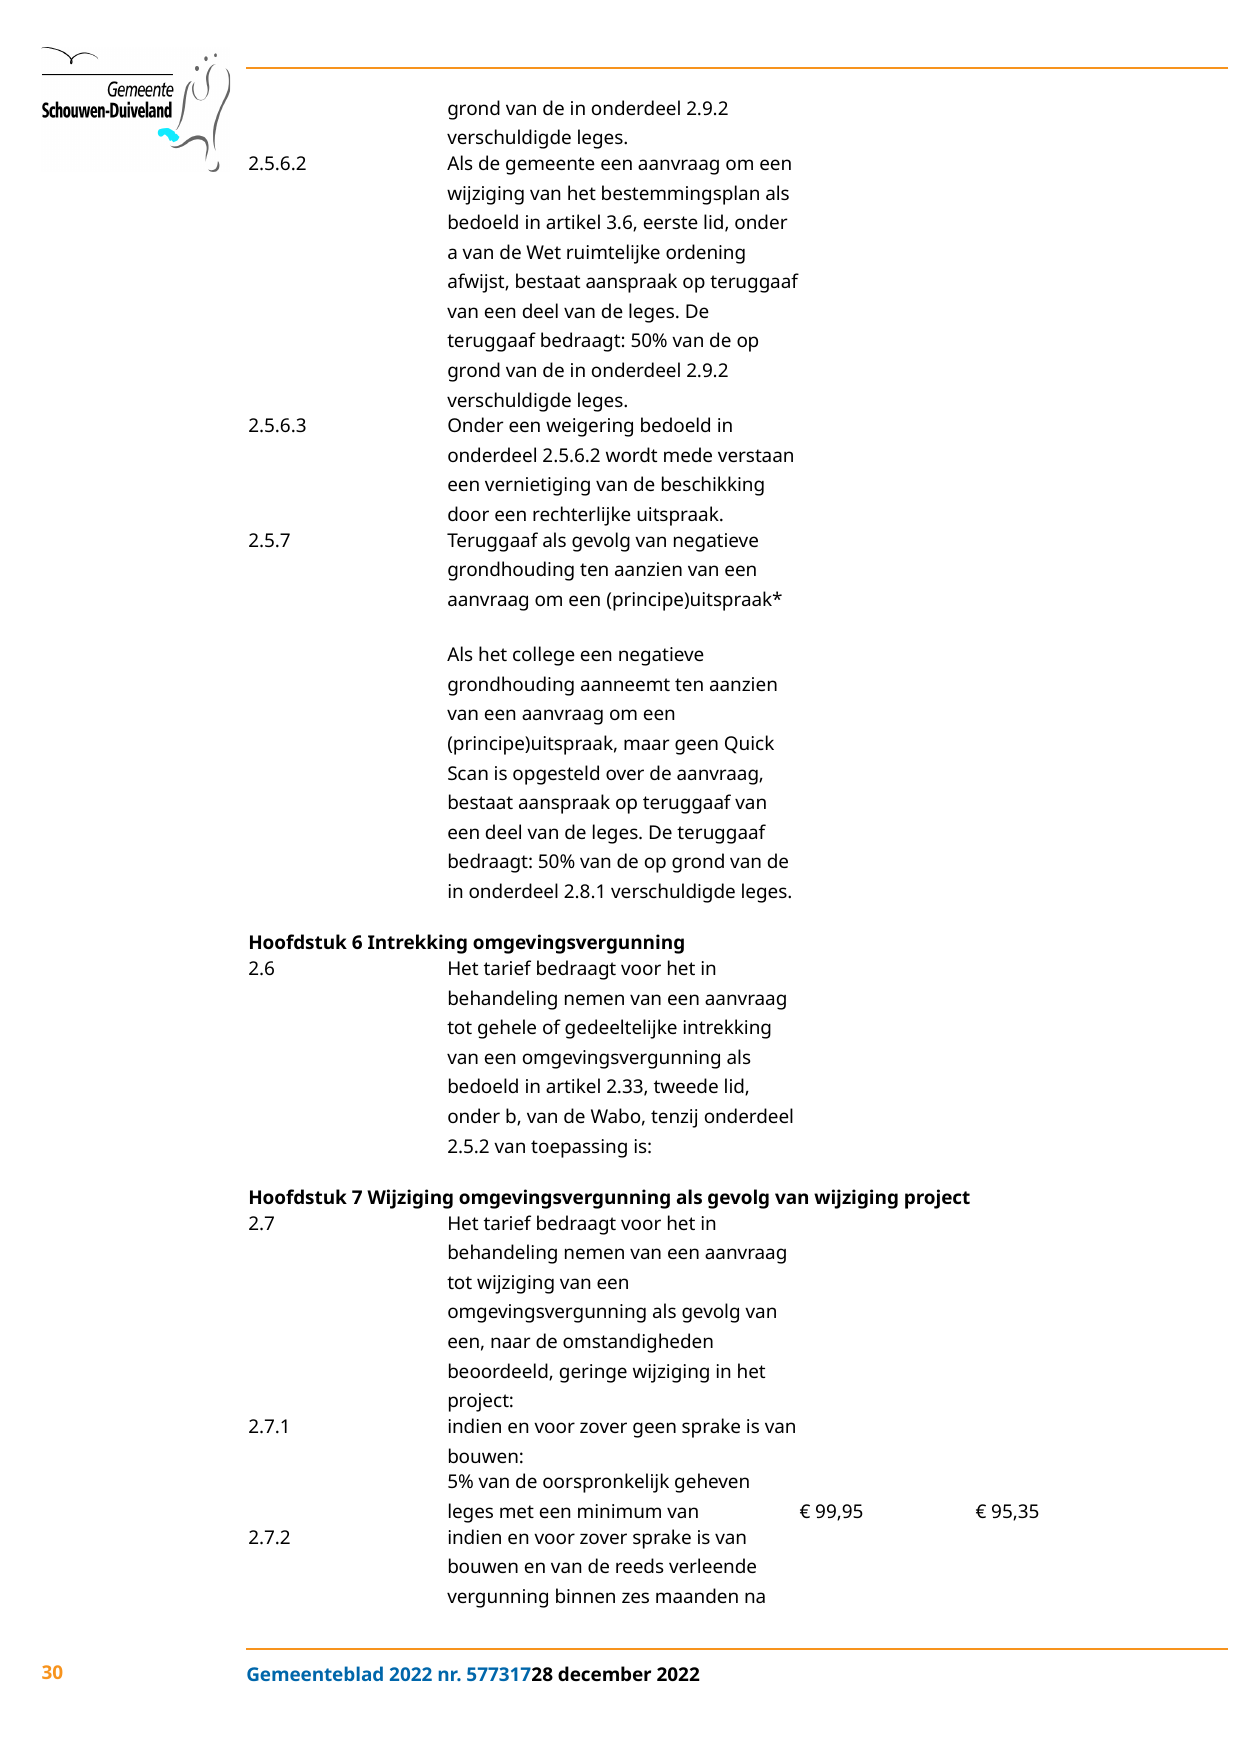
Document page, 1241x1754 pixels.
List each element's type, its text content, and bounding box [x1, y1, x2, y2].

table_cell Teruggaaf als gevolg van negatieve grondhouding ten aanzien van een aanvraag om een (principe)uitspraak* [447, 527, 799, 641]
table_cell Het tarief bedraagt voor het in behandeling nemen van een aanvraag tot gehele of gedeeltelijke intrekking van een omgevingsvergunning als bedoeld in artikel 2.33, tweede lid, onder b, van de Wabo, tenzij onderdeel 2.5.2 van toepassing is: [447, 955, 799, 1158]
table_cell [447, 904, 799, 929]
table_cell [799, 1413, 975, 1468]
table_cell [975, 641, 1152, 904]
table_cell [799, 413, 975, 527]
table_cell [799, 95, 975, 150]
table_cell [975, 150, 1152, 412]
table_cell [975, 95, 1152, 150]
table_cell Als de gemeente een aanvraag om een wijziging van het bestemmingsplan als bedoeld in artikel 3.6, eerste lid, onder a van de Wet ruimtelijke ordening afwijst, bestaat aanspraak op teruggaaf van een deel van de leges. De teruggaaf bedraagt: 50% van de op grond van de in onderdeel 2.9.2 verschuldigde leges. [447, 150, 799, 412]
table_cell [248, 641, 447, 904]
picture [41, 47, 231, 172]
table_cell 2.6 [248, 955, 447, 1158]
table_cell grond van de in onderdeel 2.9.2 verschuldigde leges. [447, 95, 799, 150]
table_cell Hoofdstuk 6 Intrekking omgevingsvergunning [248, 930, 799, 955]
table_cell [975, 1159, 1152, 1184]
table_cell [799, 955, 975, 1158]
table_cell [799, 527, 975, 641]
table_cell [248, 1469, 447, 1524]
table_cell 5% van de oorspronkelijk geheven leges met een minimum van [447, 1469, 799, 1524]
table_cell [248, 95, 447, 150]
table_cell [799, 150, 975, 412]
table_cell € 99,95 [799, 1469, 975, 1524]
table_cell [799, 1524, 975, 1609]
table_cell 2.5.6.2 [248, 150, 447, 412]
table_cell [799, 1159, 975, 1184]
table_cell Onder een weigering bedoeld in onderdeel 2.5.6.2 wordt mede verstaan een vernietiging van de beschikking door een rechterlijke uitspraak. [447, 413, 799, 527]
table_cell [975, 955, 1152, 1158]
table_cell [799, 930, 975, 955]
table_cell 2.7.2 [248, 1524, 447, 1609]
table_cell [248, 904, 447, 929]
table_cell 2.5.6.3 [248, 413, 447, 527]
table_cell indien en voor zover sprake is van bouwen en van de reeds verleende vergunning binnen zes maanden na [447, 1524, 799, 1609]
table_cell 2.7 [248, 1210, 447, 1413]
table_cell 2.5.7 [248, 527, 447, 641]
table_cell [799, 1210, 975, 1413]
table_cell Het tarief bedraagt voor het in behandeling nemen van een aanvraag tot wijziging van een omgevingsvergunning als gevolg van een, naar de omstandigheden beoordeeld, geringe wijziging in het project: [447, 1210, 799, 1413]
table_cell € 95,35 [975, 1469, 1152, 1524]
table_cell Als het college een negatieve grondhouding aanneemt ten aanzien van een aanvraag om een (principe)uitspraak, maar geen Quick Scan is opgesteld over de aanvraag, bestaat aanspraak op teruggaaf van een deel van de leges. De teruggaaf bedraagt: 50% van de op grond van de in onderdeel 2.8.1 verschuldigde leges. [447, 641, 799, 904]
table_cell [975, 1210, 1152, 1413]
table_cell [975, 1184, 1152, 1210]
table_cell [799, 904, 975, 929]
table_cell [975, 930, 1152, 955]
table_cell [975, 413, 1152, 527]
table_cell [447, 1159, 799, 1184]
table_cell [975, 1413, 1152, 1468]
table_cell 2.7.1 [248, 1413, 447, 1468]
table_cell indien en voor zover geen sprake is van bouwen: [447, 1413, 799, 1468]
table_cell [248, 1159, 447, 1184]
table_cell [975, 527, 1152, 641]
table_cell [975, 904, 1152, 929]
table_cell Hoofdstuk 7 Wijziging omgevingsvergunning als gevolg van wijziging project [248, 1184, 975, 1210]
table_cell [799, 641, 975, 904]
table_cell [975, 1524, 1152, 1609]
